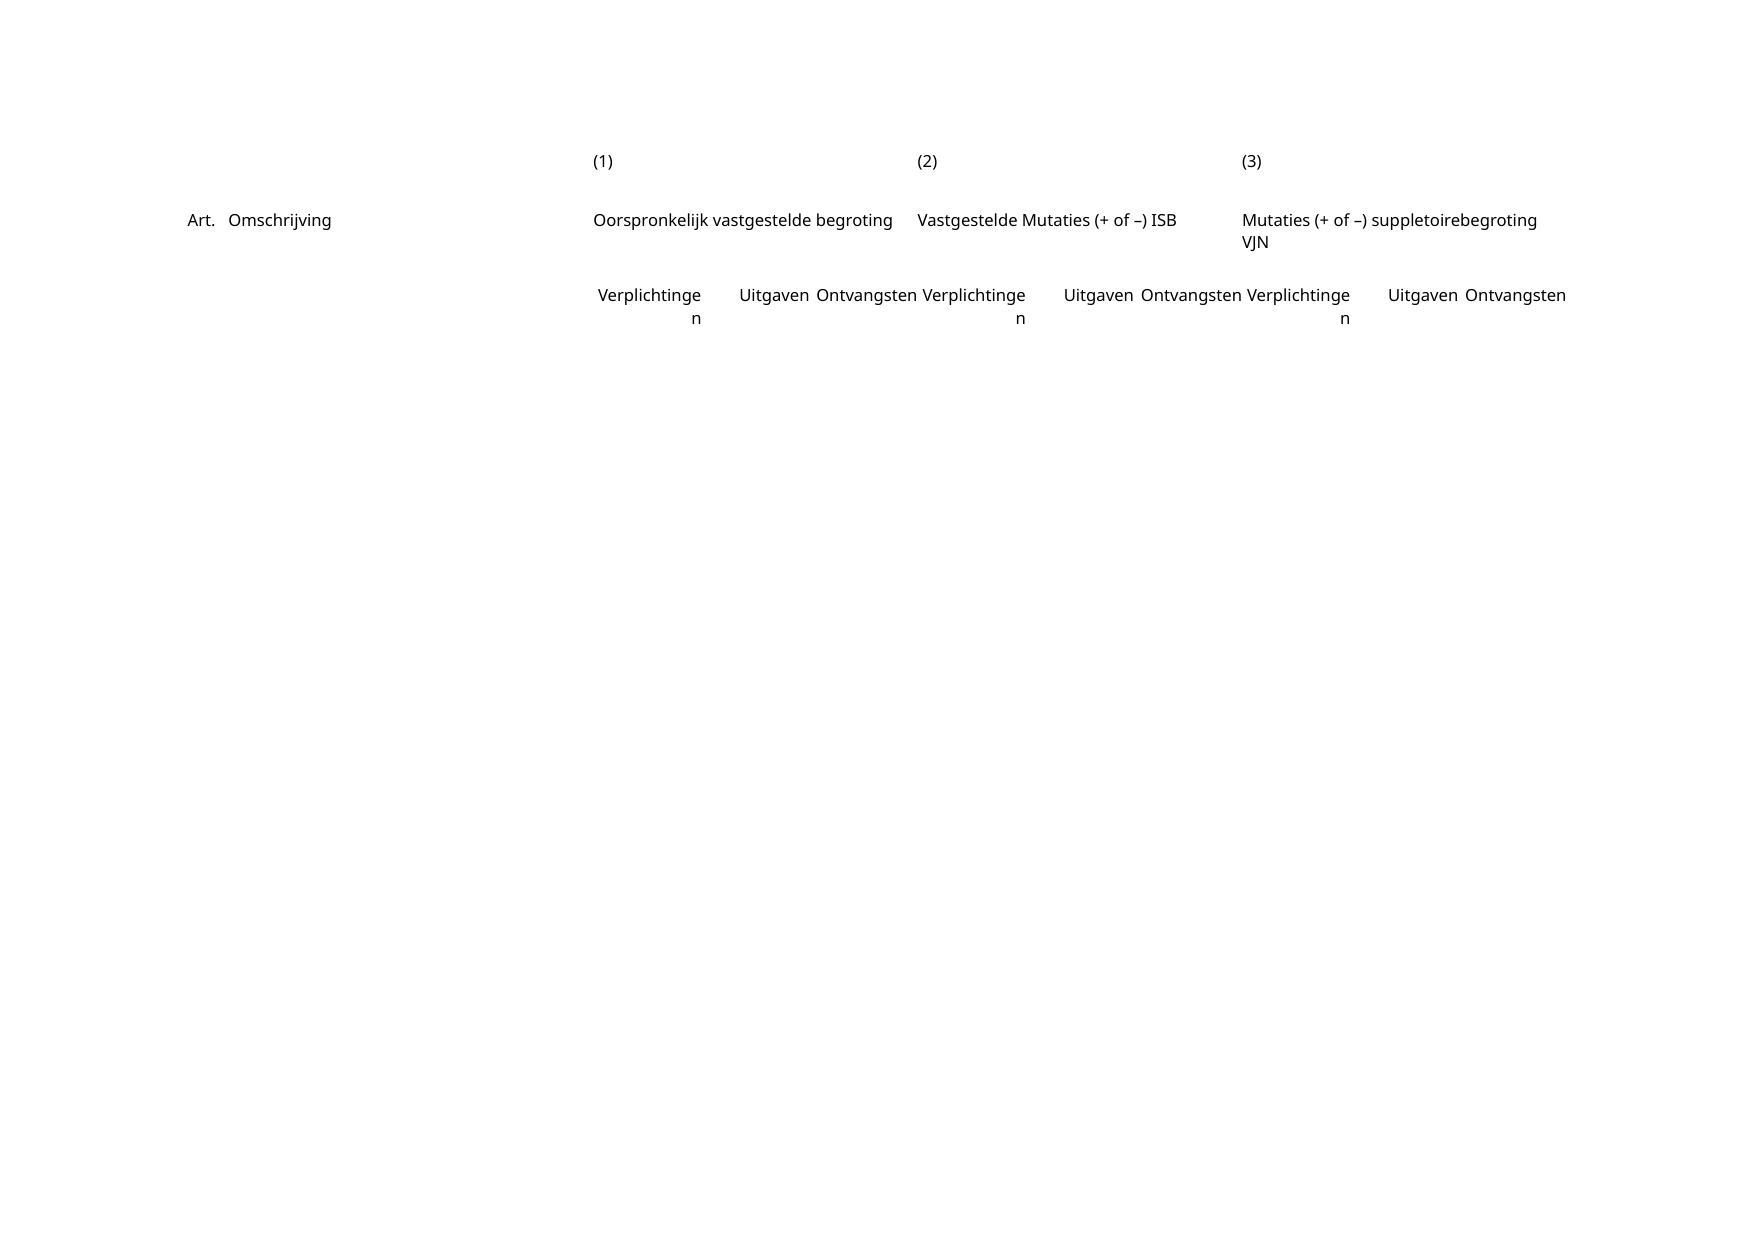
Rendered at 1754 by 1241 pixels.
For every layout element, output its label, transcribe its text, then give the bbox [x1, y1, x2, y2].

table_cell Verplichtingen [918, 284, 1026, 359]
table_cell Uitgaven [701, 284, 809, 359]
table_cell [593, 359, 701, 412]
table_cell [918, 359, 1026, 412]
table_header (1) [593, 150, 917, 208]
table_cell [188, 284, 228, 359]
table_cell Uitgaven [1026, 284, 1134, 359]
table_cell Oorspronkelijk vastgestelde begroting [593, 209, 917, 284]
table_cell [1134, 359, 1242, 412]
table_cell [1242, 359, 1350, 412]
table_cell [1458, 359, 1566, 412]
table_header [188, 150, 228, 208]
table_cell Mutaties (+ of –) suppletoirebegroting VJN [1242, 209, 1566, 284]
table_cell Ontvangsten [1458, 284, 1566, 359]
table_cell Ontvangsten [1134, 284, 1242, 359]
table_header (2) [918, 150, 1242, 208]
table_cell Verplichtingen [593, 284, 701, 359]
table_cell [809, 359, 917, 412]
table_cell Omschrijving [228, 209, 593, 284]
table_cell Ontvangsten [809, 284, 917, 359]
table_header (3) [1242, 150, 1566, 208]
table_cell Art. [188, 209, 228, 284]
table_cell [188, 359, 228, 412]
table_cell [1026, 359, 1134, 412]
table_cell Vastgestelde Mutaties (+ of –) ISB [918, 209, 1242, 284]
table_cell [1350, 359, 1458, 412]
table_header [228, 150, 593, 208]
table_cell [701, 359, 809, 412]
table_cell Verplichtingen [1242, 284, 1350, 359]
table_cell [228, 284, 593, 359]
table_cell [228, 359, 593, 412]
table_cell Uitgaven [1350, 284, 1458, 359]
